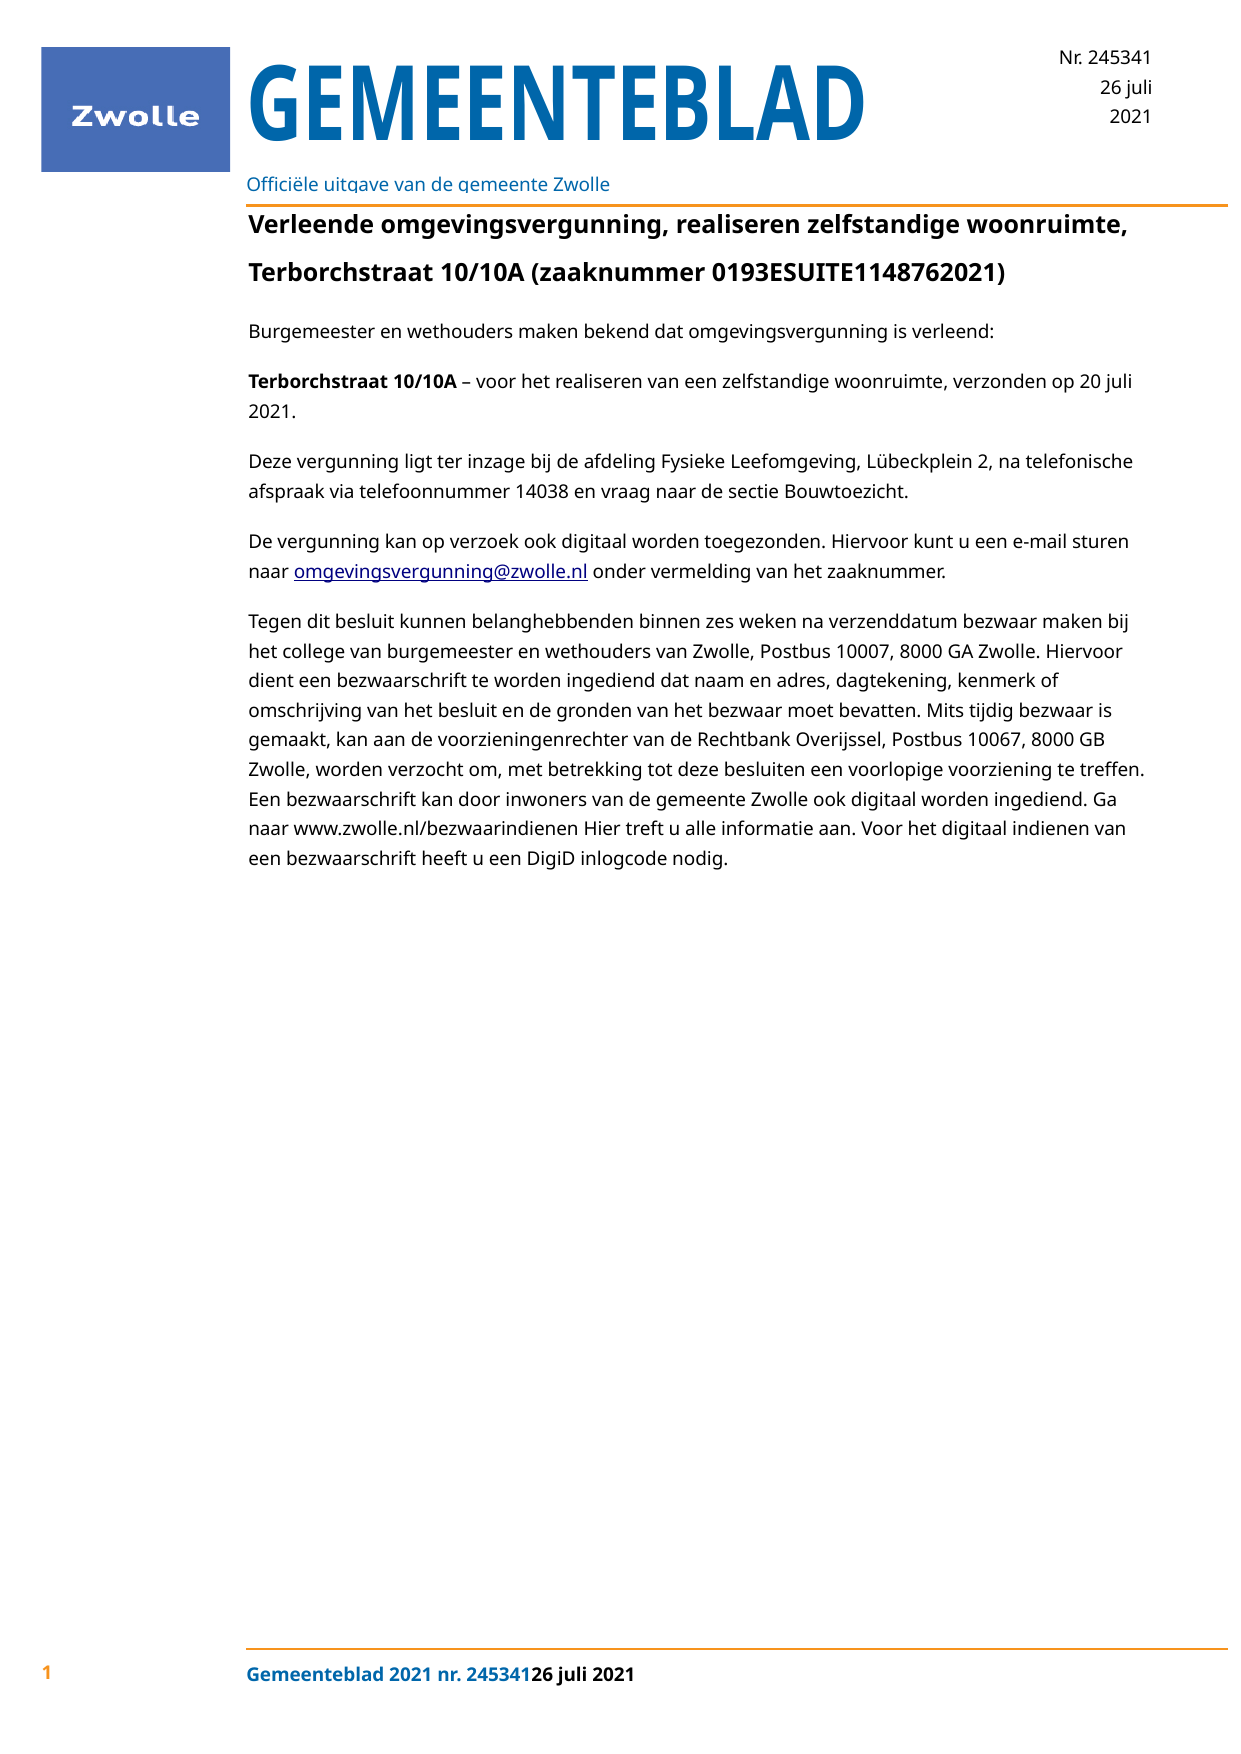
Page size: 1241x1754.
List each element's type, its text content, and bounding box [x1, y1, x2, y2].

text Terborchstraat 10/10A – voor het realiseren van een zelfstandige woonruimte, verzonden op 20 juli 2021. [248, 368, 1152, 424]
text De vergunning kan op verzoek ook digitaal worden toegezonden. Hiervoor kunt u een e-mail sturen naar omgevingsvergunning@zwolle.nl onder vermelding van het zaaknummer. [248, 528, 1152, 584]
text Burgemeester en wethouders maken bekend dat omgevingsvergunning is verleend: [248, 318, 1152, 344]
picture [41, 47, 231, 172]
text Verleende omgevingsvergunning, realiseren zelfstandige woonruimte, Terborchstraat 10/10A (zaaknummer 0193ESUITE1148762021) [248, 207, 1152, 288]
text Deze vergunning ligt ter inzage bij de afdeling Fysieke Leefomgeving, Lübeckplein 2, na telefonische afspraak via telefoonnummer 14038 en vraag naar de sectie Bouwtoezicht. [248, 448, 1152, 504]
text Tegen dit besluit kunnen belanghebbenden binnen zes weken na verzenddatum bezwaar maken bij het college van burgemeester en wethouders van Zwolle, Postbus 10007, 8000 GA Zwolle. Hiervoor dient een bezwaarschrift te worden ingediend dat naam en adres, dagtekening, kenmerk of omschrijving van het besluit en de gronden van het bezwaar moet bevatten. Mits tijdig bezwaar is gemaakt, kan aan de voorzieningenrechter van de Rechtbank Overijssel, Postbus 10067, 8000 GB Zwolle, worden verzocht om, met betrekking tot deze besluiten een voorlopige voorziening te treffen. Een bezwaarschrift kan door inwoners van de gemeente Zwolle ook digitaal worden ingediend. Ga naar www.zwolle.nl/bezwaarindienen Hier treft u alle informatie aan. Voor het digitaal indienen van een bezwaarschrift heeft u een DigiD inlogcode nodig. [248, 608, 1152, 871]
